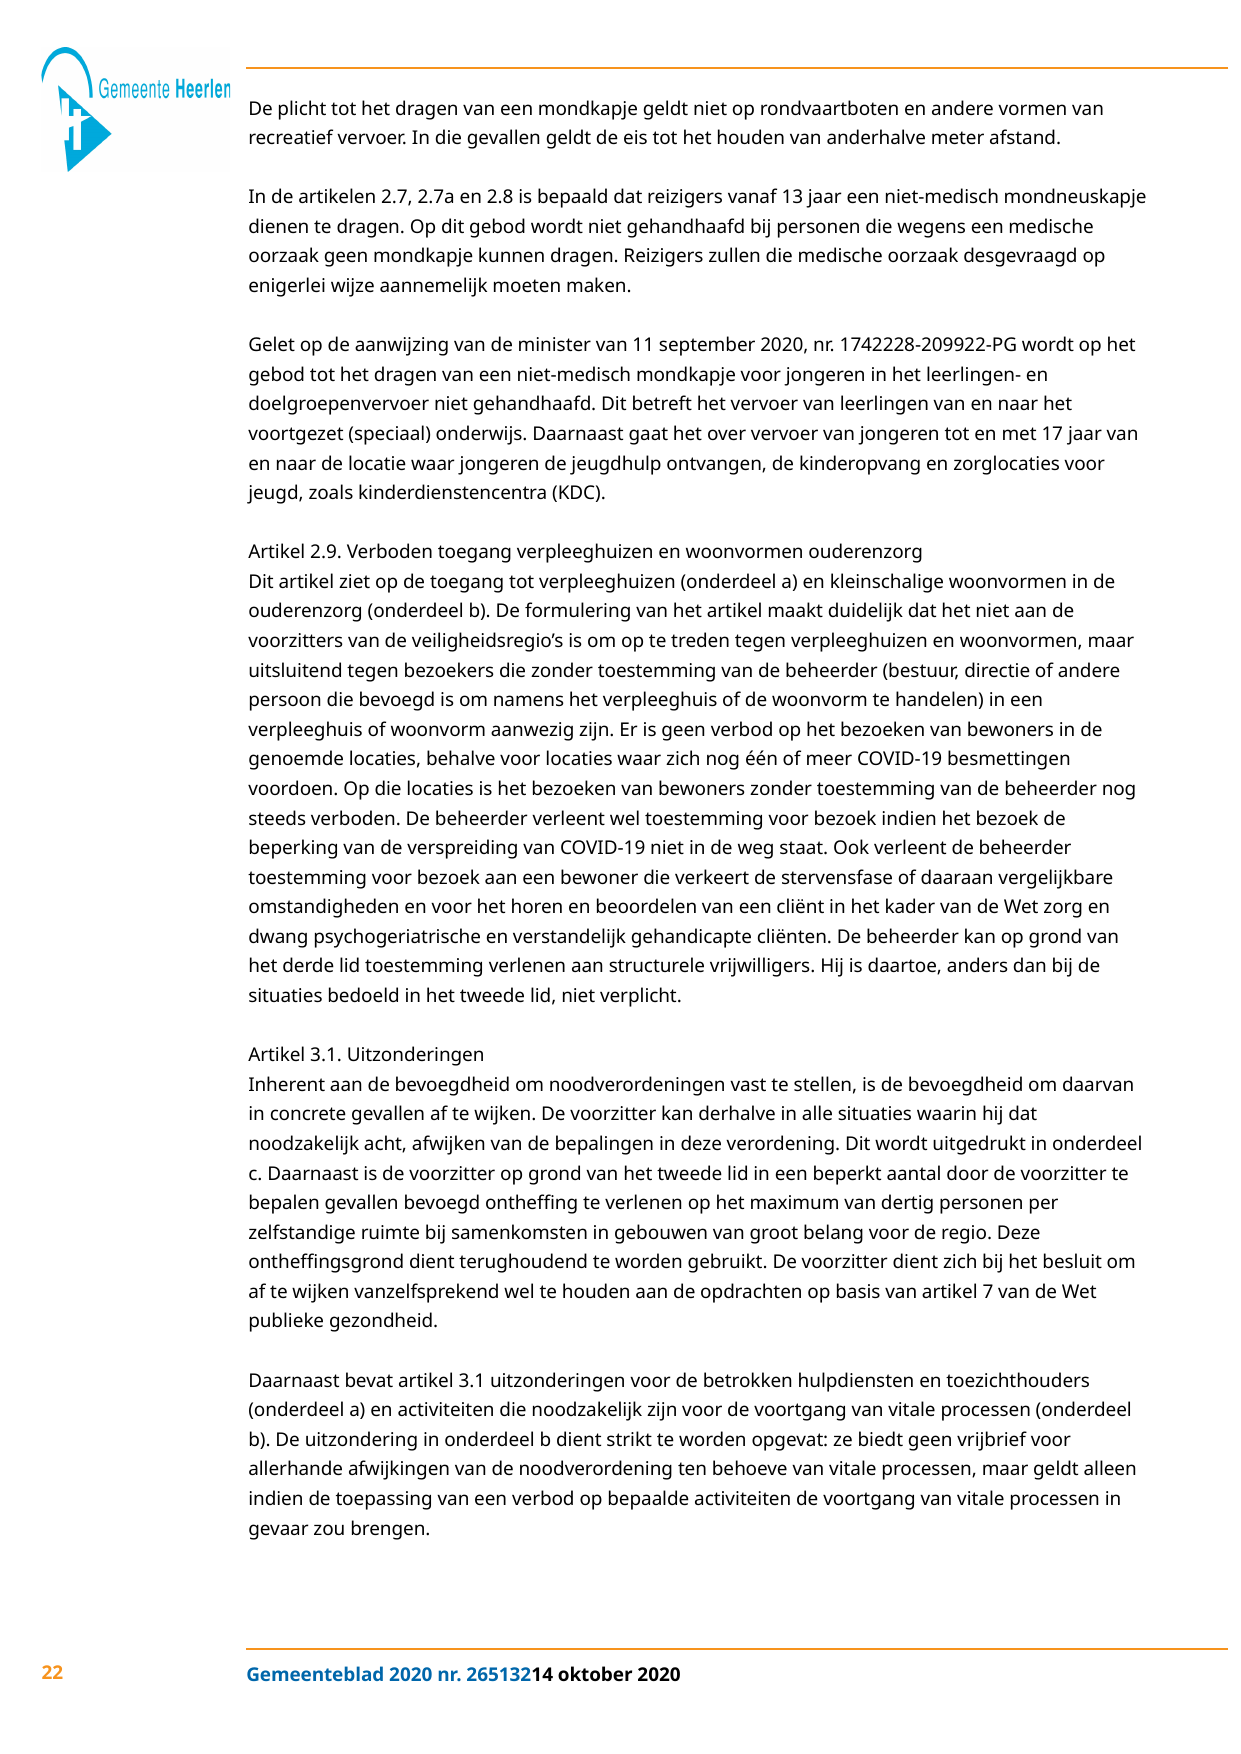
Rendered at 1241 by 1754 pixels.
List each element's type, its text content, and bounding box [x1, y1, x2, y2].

text Dit artikel ziet op de toegang tot verpleeghuizen (onderdeel a) en kleinschalige woonvormen in de ouderenzorg (onderdeel b). De formulering van het artikel maakt duidelijk dat het niet aan de voorzitters van de veiligheidsregio’s is om op te treden tegen verpleeghuizen en woonvormen, maar uitsluitend tegen bezoekers die zonder toestemming van de beheerder (bestuur, directie of andere persoon die bevoegd is om namens het verpleeghuis of de woonvorm te handelen) in een verpleeghuis of woonvorm aanwezig zijn. Er is geen verbod op het bezoeken van bewoners in de genoemde locaties, behalve voor locaties waar zich nog één of meer COVID-19 besmettingen voordoen. Op die locaties is het bezoeken van bewoners zonder toestemming van de beheerder nog steeds verboden. De beheerder verleent wel toestemming voor bezoek indien het bezoek de beperking van de verspreiding van COVID-19 niet in de weg staat. Ook verleent de beheerder toestemming voor bezoek aan een bewoner die verkeert de stervensfase of daaraan vergelijkbare omstandigheden en voor het horen en beoordelen van een cliënt in het kader van de Wet zorg en dwang psychogeriatrische en verstandelijk gehandicapte cliënten. De beheerder kan op grond van het derde lid toestemming verlenen aan structurele vrijwilligers. Hij is daartoe, anders dan bij de situaties bedoeld in het tweede lid, niet verplicht. [248, 568, 1152, 1008]
picture [41, 47, 59, 70]
text Inherent aan de bevoegdheid om noodverordeningen vast te stellen, is de bevoegdheid om daarvan in concrete gevallen af te wijken. De voorzitter kan derhalve in alle situaties waarin hij dat noodzakelijk acht, afwijken van de bepalingen in deze verordening. Dit wordt uitgedrukt in onderdeel c. Daarnaast is de voorzitter op grond van het tweede lid in een beperkt aantal door de voorzitter te bepalen gevallen bevoegd ontheffing te verlenen op het maximum van dertig personen per zelfstandige ruimte bij samenkomsten in gebouwen van groot belang voor de regio. Deze ontheffingsgrond dient terughoudend te worden gebruikt. De voorzitter dient zich bij het besluit om af te wijken vanzelfsprekend wel te houden aan de opdrachten op basis van artikel 7 van de Wet publieke gezondheid. [248, 1071, 1152, 1333]
text Gelet op de aanwijzing van de minister van 11 september 2020, nr. 1742228-209922-PG wordt op het gebod tot het dragen van een niet-medisch mondkapje voor jongeren in het leerlingen- en doelgroepenvervoer niet gehandhaafd. Dit betreft het vervoer van leerlingen van en naar het voortgezet (speciaal) onderwijs. Daarnaast gaat het over vervoer van jongeren tot en met 17 jaar van en naar de locatie waar jongeren de jeugdhulp ontvangen, de kinderopvang en zorglocaties voor jeugd, zoals kinderdienstencentra (KDC). [248, 331, 1152, 505]
picture [41, 47, 231, 172]
text In de artikelen 2.7, 2.7a en 2.8 is bepaald dat reizigers vanaf 13 jaar een niet-medisch mondneuskapje dienen te dragen. Op dit gebod wordt niet gehandhaafd bij personen die wegens een medische oorzaak geen mondkapje kunnen dragen. Reizigers zullen die medische oorzaak desgevraagd op enigerlei wijze aannemelijk moeten maken. [248, 183, 1152, 298]
text De plicht tot het dragen van een mondkapje geldt niet op rondvaartboten en andere vormen van recreatief vervoer. In die gevallen geldt de eis tot het houden van anderhalve meter afstand. [248, 95, 1152, 150]
text Artikel 3.1. Uitzonderingen [248, 1041, 1152, 1067]
text Daarnaast bevat artikel 3.1 uitzonderingen voor de betrokken hulpdiensten en toezichthouders (onderdeel a) en activiteiten die noodzakelijk zijn voor de voortgang van vitale processen (onderdeel b). De uitzondering in onderdeel b dient strikt te worden opgevat: ze biedt geen vrijbrief voor allerhande afwijkingen van de noodverordening ten behoeve van vitale processen, maar geldt alleen indien de toepassing van een verbod op bepaalde activiteiten de voortgang van vitale processen in gevaar zou brengen. [248, 1367, 1152, 1541]
text Artikel 2.9. Verboden toegang verpleeghuizen en woonvormen ouderenzorg [248, 538, 1152, 564]
